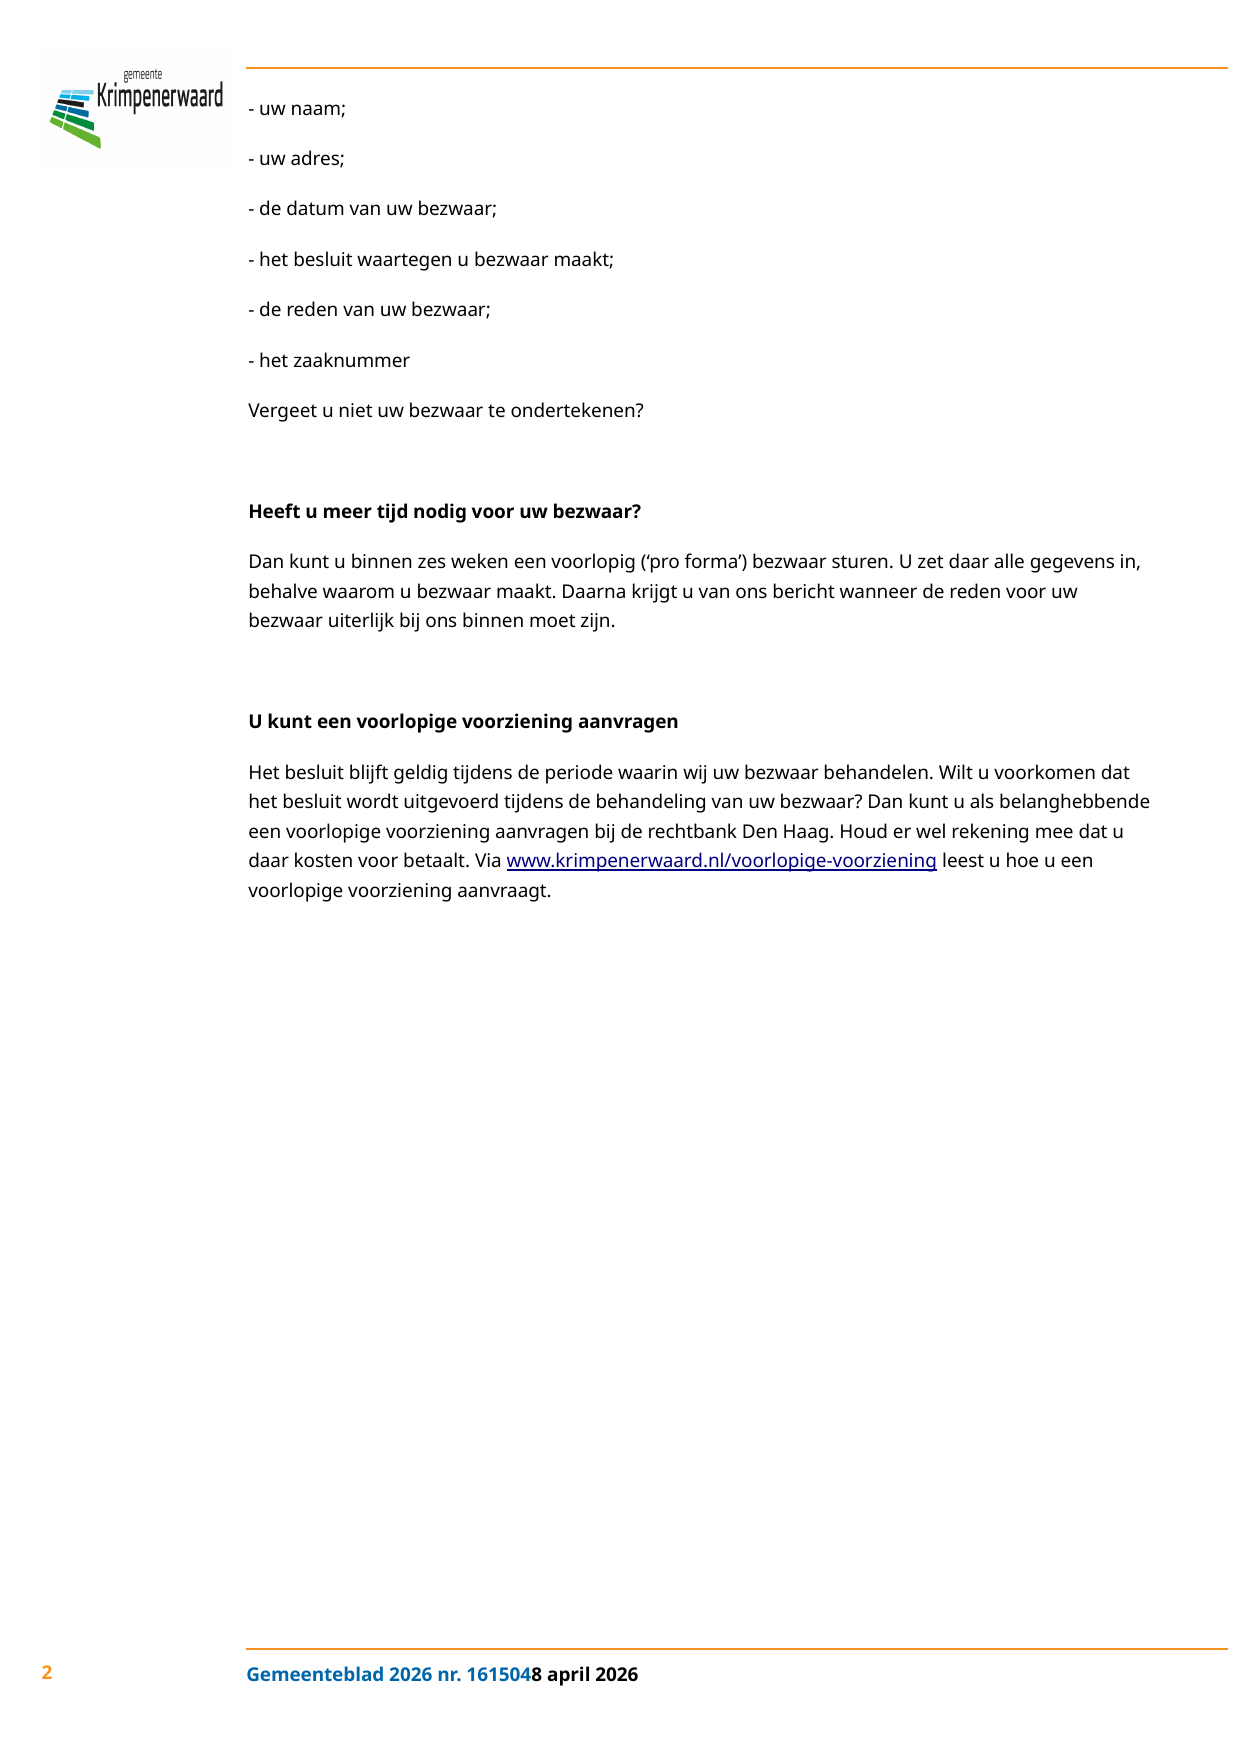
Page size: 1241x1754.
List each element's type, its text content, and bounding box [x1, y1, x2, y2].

text - de datum van uw bezwaar; [248, 196, 1152, 221]
text - het zaaknummer [248, 347, 1152, 373]
text - de reden van uw bezwaar; [248, 296, 1152, 322]
text U kunt een voorlopige voorziening aanvragen [248, 708, 1152, 734]
text Het besluit blijft geldig tijdens de periode waarin wij uw bezwaar behandelen. Wilt u voorkomen dat het besluit wordt uitgevoerd tijdens de behandeling van uw bezwaar? Dan kunt u als belanghebbende een voorlopige voorziening aanvragen bij de rechtbank Den Haag. Houd er wel rekening mee dat u daar kosten voor betaalt. Via www.krimpenerwaard.nl/voorlopige-voorziening leest u hoe u een voorlopige voorziening aanvraagt. [248, 759, 1152, 903]
picture [41, 47, 231, 172]
text Vergeet u niet uw bezwaar te ondertekenen? [248, 397, 1152, 423]
text - uw naam; [248, 95, 1152, 121]
text Heeft u meer tijd nodig voor uw bezwaar? [248, 498, 1152, 524]
text Dan kunt u binnen zes weken een voorlopig (‘pro forma’) bezwaar sturen. U zet daar alle gegevens in, behalve waarom u bezwaar maakt. Daarna krijgt u van ons bericht wanneer de reden voor uw bezwaar uiterlijk bij ons binnen moet zijn. [248, 548, 1152, 633]
text - uw adres; [248, 145, 1152, 171]
text - het besluit waartegen u bezwaar maakt; [248, 246, 1152, 272]
